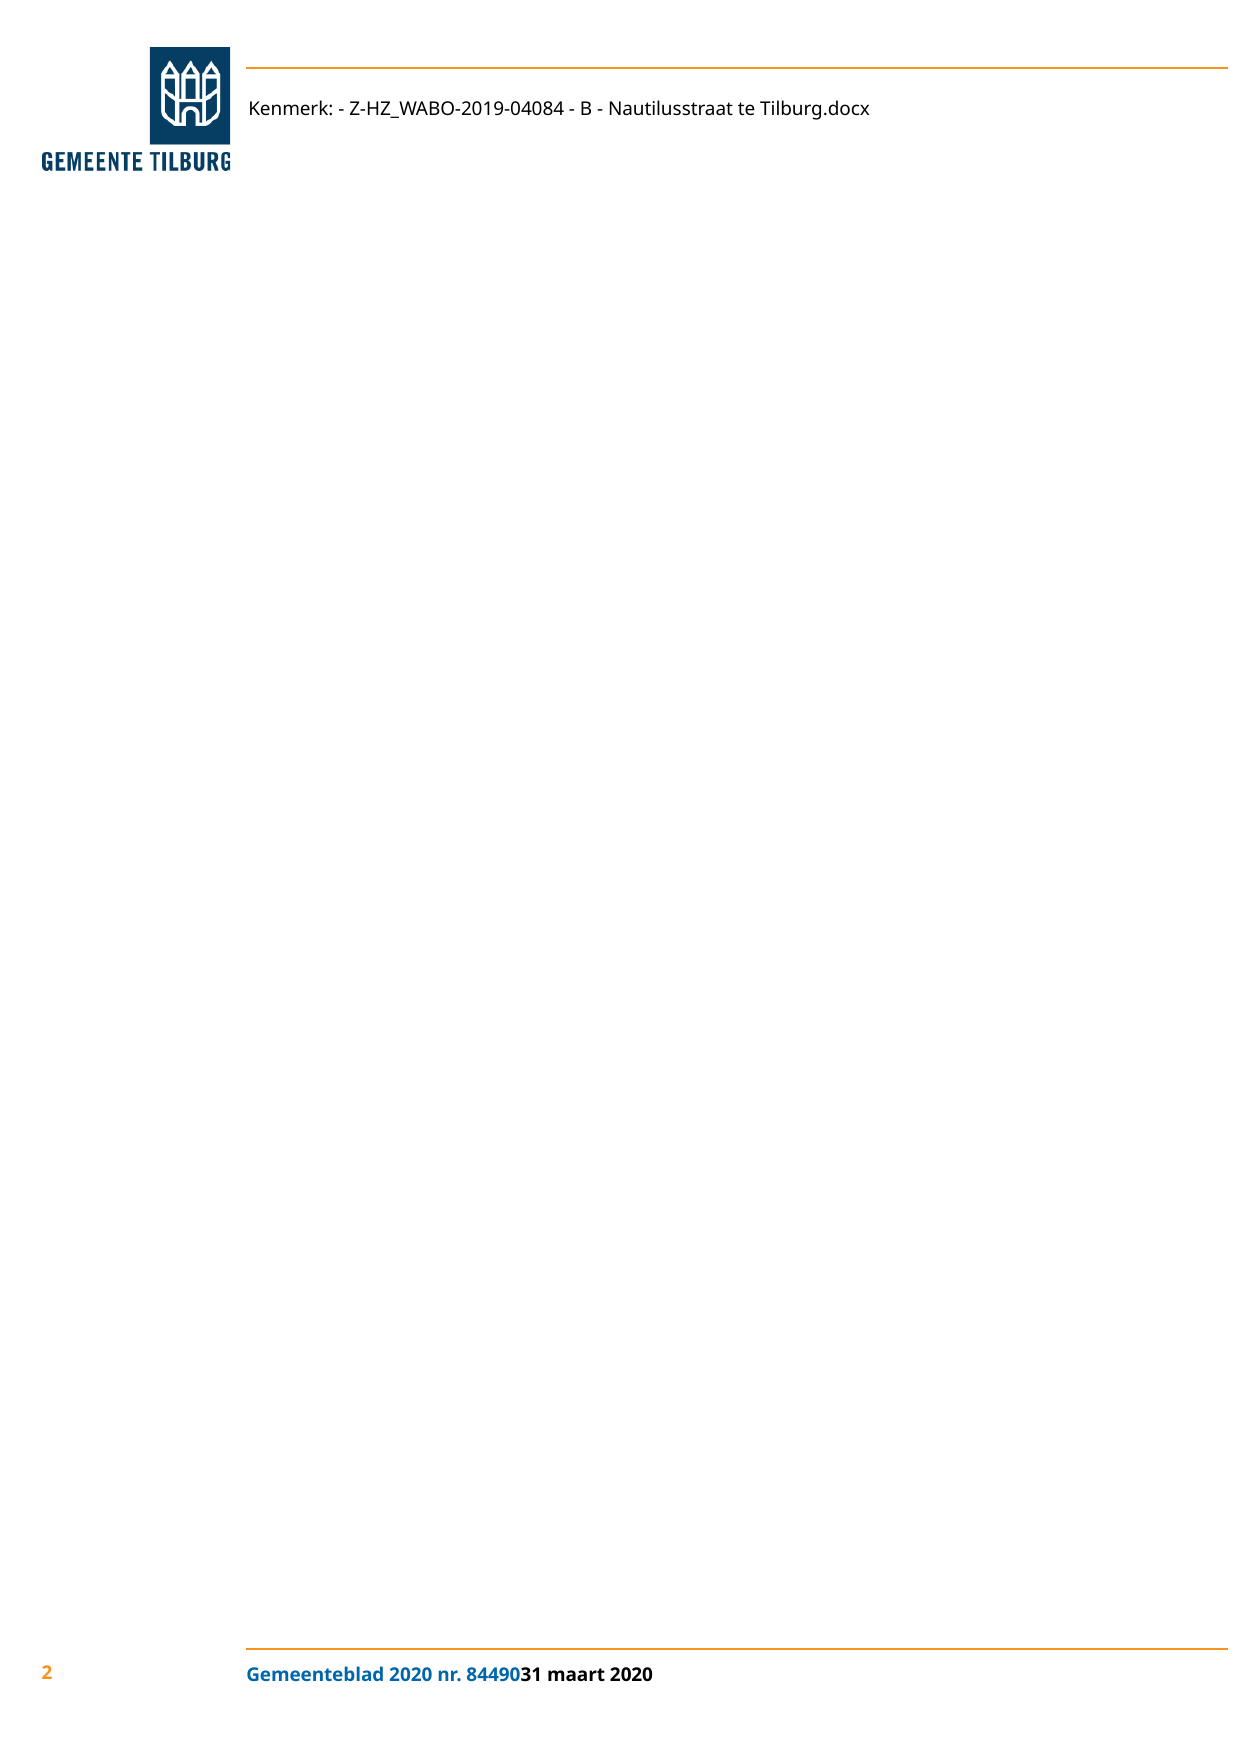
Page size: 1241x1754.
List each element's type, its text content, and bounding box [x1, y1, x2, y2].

picture [41, 47, 231, 172]
text Kenmerk: - Z-HZ_WABO-2019-04084 - B - Nautilusstraat te Tilburg.docx [248, 95, 1152, 121]
